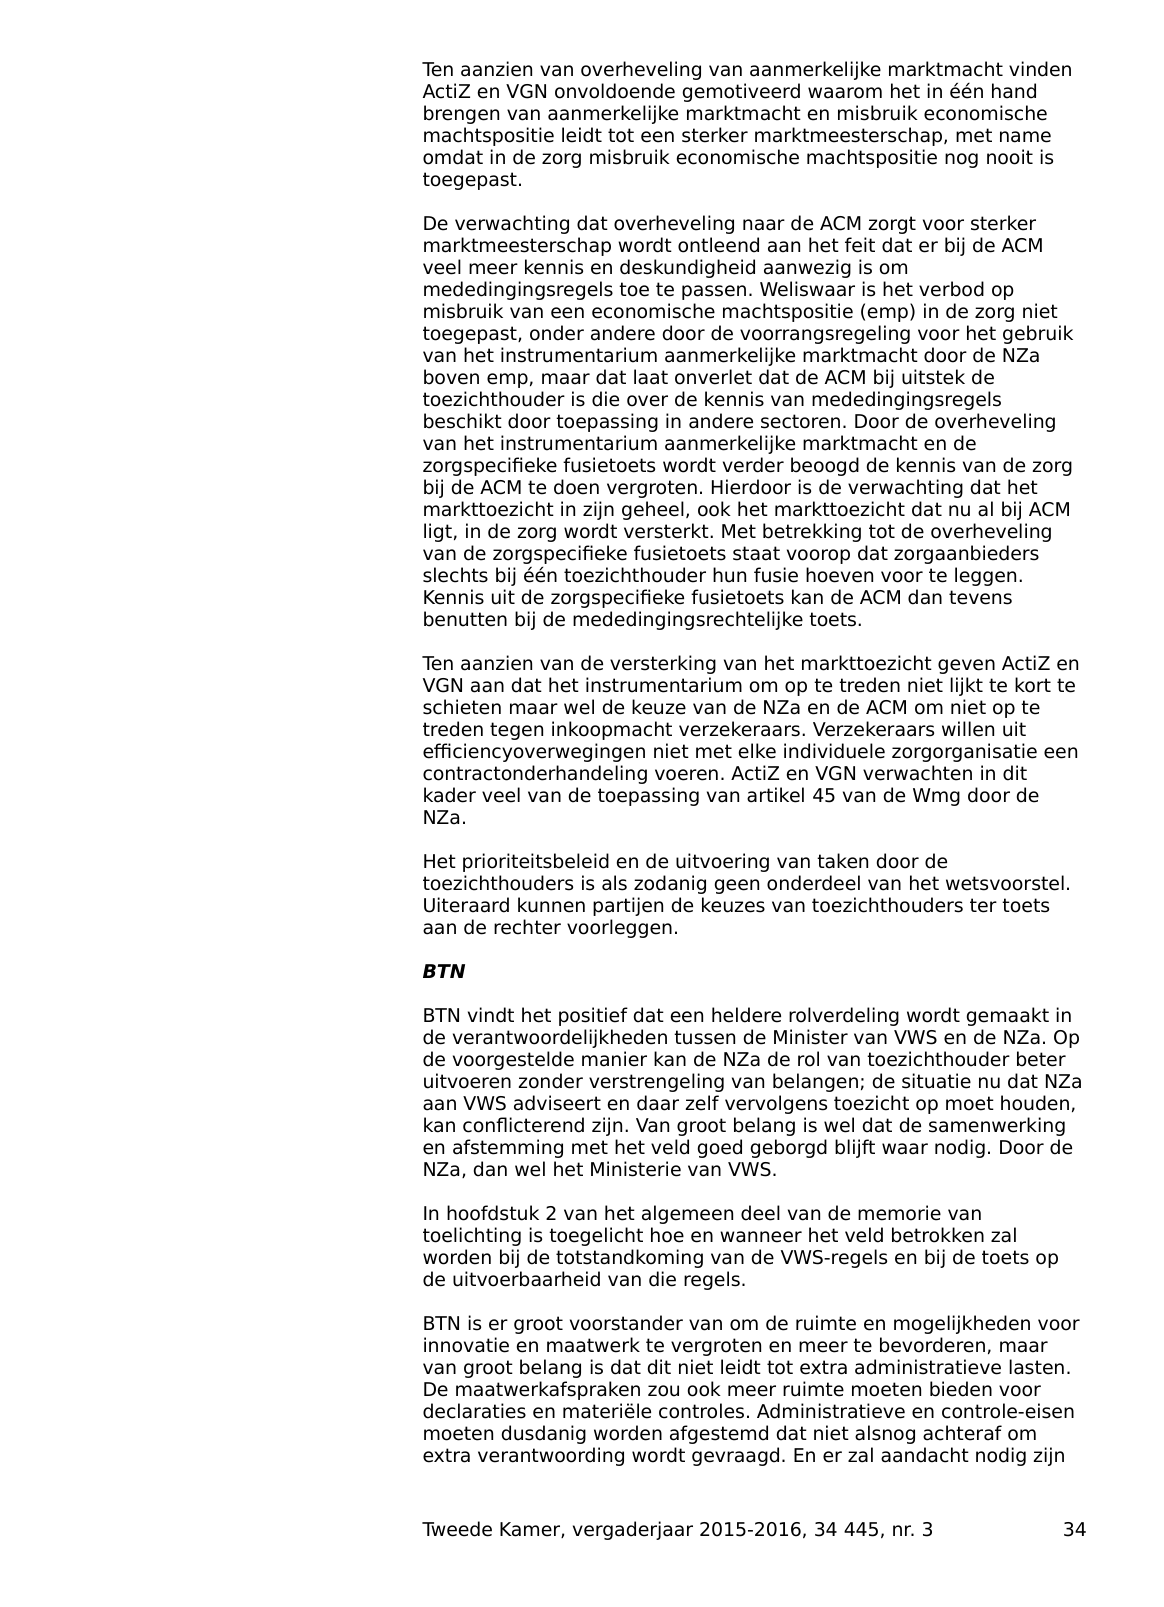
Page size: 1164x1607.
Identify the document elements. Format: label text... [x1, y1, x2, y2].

text Ten aanzien van de versterking van het markttoezicht geven ActiZ en VGN aan dat het instrumentarium om op te treden niet lijkt te kort te schieten maar wel de keuze van de NZa en de ACM om niet op te treden tegen inkoopmacht verzekeraars. Verzekeraars willen uit efficiencyoverwegingen niet met elke individuele zorgorganisatie een contractonderhandeling voeren. ActiZ en VGN verwachten in dit kader veel van de toepassing van artikel 45 van de Wmg door de NZa. [422, 653, 1087, 829]
text BTN vindt het positief dat een heldere rolverdeling wordt gemaakt in de verantwoordelijkheden tussen de Minister van VWS en de NZa. Op de voorgestelde manier kan de NZa de rol van toezichthouder beter uitvoeren zonder verstrengeling van belangen; de situatie nu dat NZa aan VWS adviseert en daar zelf vervolgens toezicht op moet houden, kan conflicterend zijn. Van groot belang is wel dat de samenwerking en afstemming met het veld goed geborgd blijft waar nodig. Door de NZa, dan wel het Ministerie van VWS. [422, 1005, 1087, 1181]
text In hoofdstuk 2 van het algemeen deel van de memorie van toelichting is toegelicht hoe en wanneer het veld betrokken zal worden bij de totstandkoming van de VWS-regels en bij de toets op de uitvoerbaarheid van die regels. [422, 1203, 1087, 1291]
text Ten aanzien van overheveling van aanmerkelijke marktmacht vinden ActiZ en VGN onvoldoende gemotiveerd waarom het in één hand brengen van aanmerkelijke marktmacht en misbruik economische machtspositie leidt tot een sterker marktmeesterschap, met name omdat in de zorg misbruik economische machtspositie nog nooit is toegepast. [422, 59, 1087, 191]
text BTN is er groot voorstander van om de ruimte en mogelijkheden voor innovatie en maatwerk te vergroten en meer te bevorderen, maar van groot belang is dat dit niet leidt tot extra administratieve lasten. De maatwerkafspraken zou ook meer ruimte moeten bieden voor declaraties en materiële controles. Administratieve en controle-eisen moeten dusdanig worden afgestemd dat niet alsnog achteraf om extra verantwoording wordt gevraagd. En er zal aandacht nodig zijn [422, 1313, 1087, 1467]
subtitle BTN [422, 961, 1087, 983]
text Het prioriteitsbeleid en de uitvoering van taken door de toezichthouders is als zodanig geen onderdeel van het wetsvoorstel. Uiteraard kunnen partijen de keuzes van toezichthouders ter toets aan de rechter voorleggen. [422, 851, 1087, 939]
text De verwachting dat overheveling naar de ACM zorgt voor sterker marktmeesterschap wordt ontleend aan het feit dat er bij de ACM veel meer kennis en deskundigheid aanwezig is om mededingingsregels toe te passen. Weliswaar is het verbod op misbruik van een economische machtspositie (emp) in de zorg niet toegepast, onder andere door de voorrangsregeling voor het gebruik van het instrumentarium aanmerkelijke marktmacht door de NZa boven emp, maar dat laat onverlet dat de ACM bij uitstek de toezichthouder is die over de kennis van mededingingsregels beschikt door toepassing in andere sectoren. Door de overheveling van het instrumentarium aanmerkelijke marktmacht en de zorgspecifieke fusietoets wordt verder beoogd de kennis van de zorg bij de ACM te doen vergroten. Hierdoor is de verwachting dat het markttoezicht in zijn geheel, ook het markttoezicht dat nu al bij ACM ligt, in de zorg wordt versterkt. Met betrekking tot de overheveling van de zorgspecifieke fusietoets staat voorop dat zorgaanbieders slechts bij één toezichthouder hun fusie hoeven voor te leggen. Kennis uit de zorgspecifieke fusietoets kan de ACM dan tevens benutten bij de mededingingsrechtelijke toets. [422, 213, 1087, 631]
